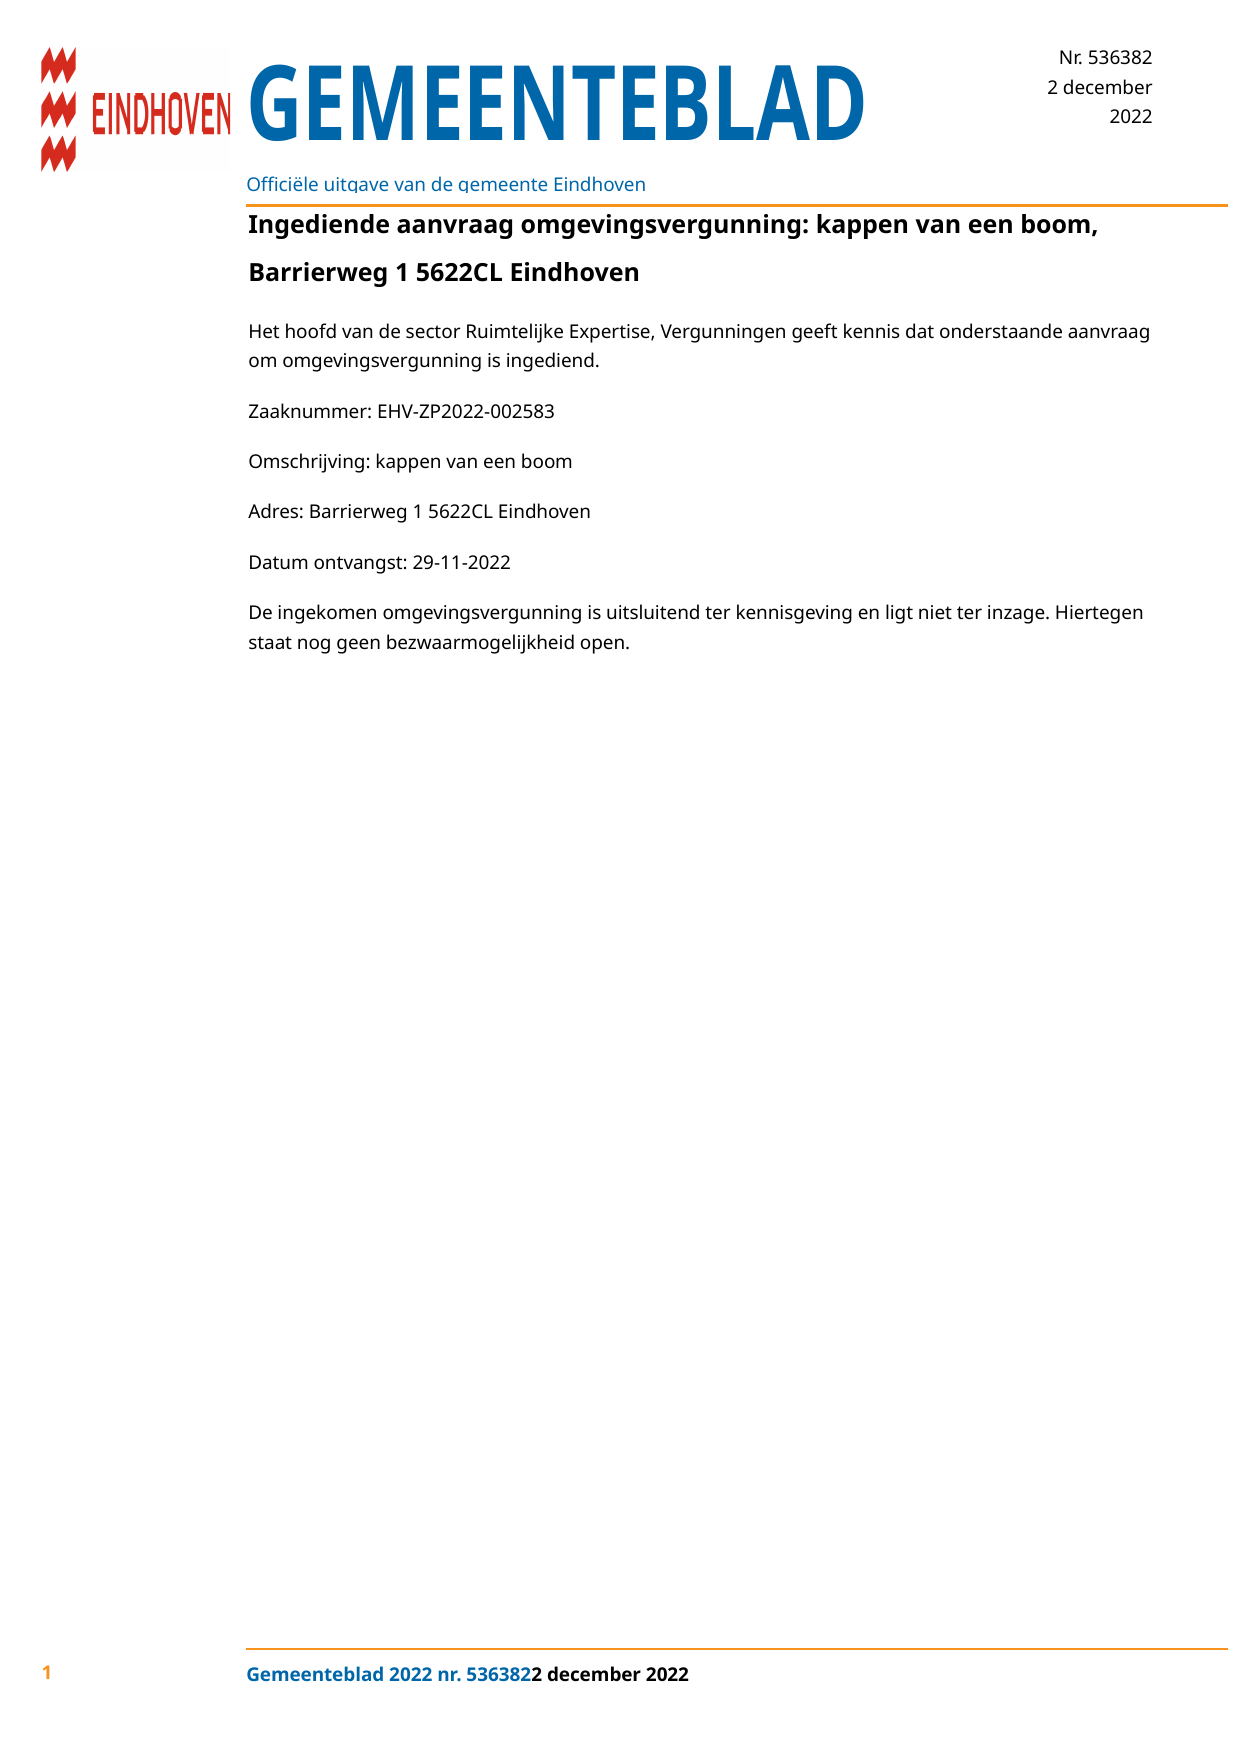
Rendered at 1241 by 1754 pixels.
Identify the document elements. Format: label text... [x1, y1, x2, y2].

text De ingekomen omgevingsvergunning is uitsluitend ter kennisgeving en ligt niet ter inzage. Hiertegen staat nog geen bezwaarmogelijkheid open. [248, 599, 1152, 655]
text Zaaknummer: EHV-ZP2022-002583 [248, 398, 1152, 424]
text Adres: Barrierweg 1 5622CL Eindhoven [248, 499, 1152, 524]
text Datum ontvangst: 29-11-2022 [248, 549, 1152, 575]
text Het hoofd van de sector Ruimtelijke Expertise, Vergunningen geeft kennis dat onderstaande aanvraag om omgevingsvergunning is ingediend. [248, 318, 1152, 373]
text Omschrijving: kappen van een boom [248, 448, 1152, 474]
text Ingediende aanvraag omgevingsvergunning: kappen van een boom, Barrierweg 1 5622CL Eindhoven [248, 207, 1152, 288]
picture [41, 47, 231, 172]
